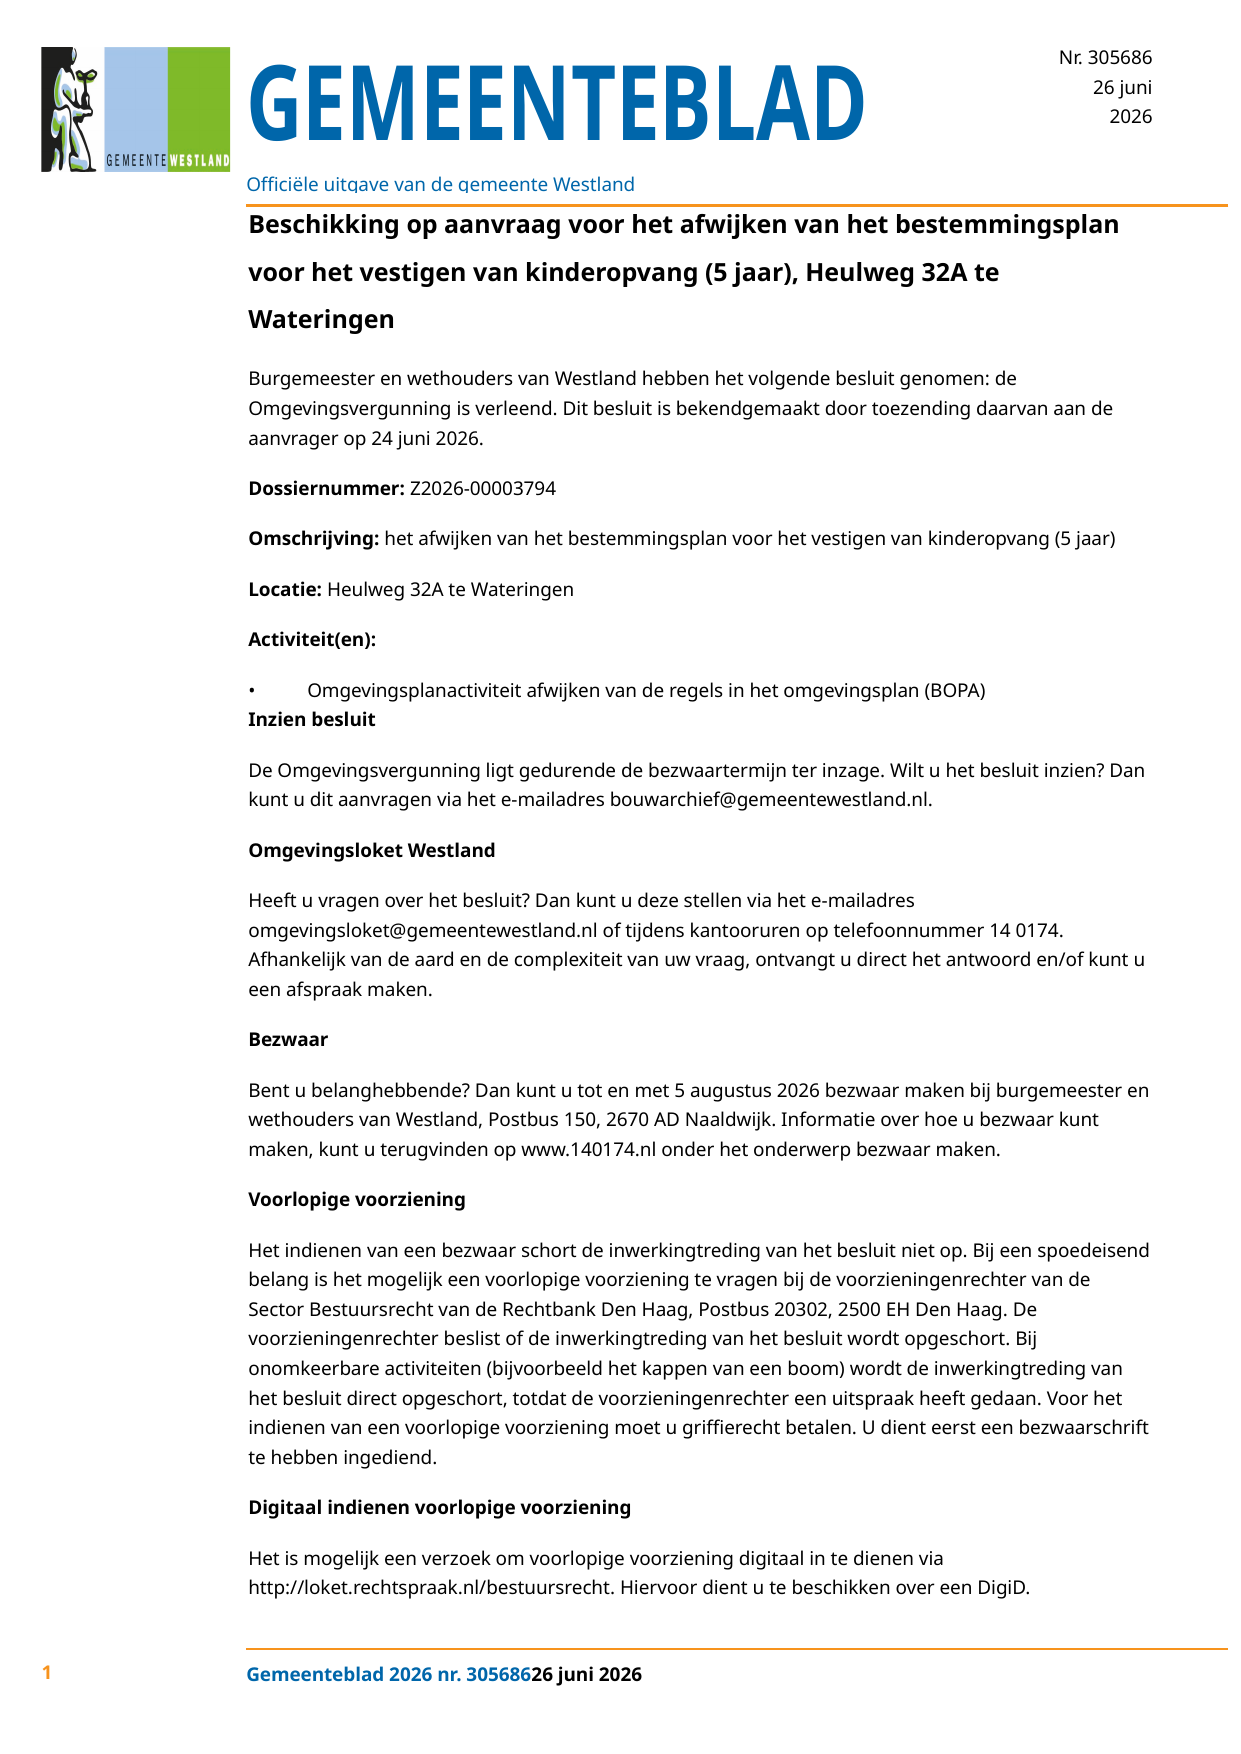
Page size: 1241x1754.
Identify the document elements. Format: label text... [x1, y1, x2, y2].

text Locatie: Heulweg 32A te Wateringen [248, 576, 1152, 602]
text Burgemeester en wethouders van Westland hebben het volgende besluit genomen: de Omgevingsvergunning is verleend. Dit besluit is bekendgemaakt door toezending daarvan aan de aanvrager op 24 juni 2026. [248, 366, 1152, 450]
text Heeft u vragen over het besluit? Dan kunt u deze stellen via het e-mailadres omgevingsloket@gemeentewestland.nl of tijdens kantooruren op telefoonnummer 14 0174. Afhankelijk van de aard en de complexiteit van uw vraag, ontvangt u direct het antwoord en/of kunt u een afspraak maken. [248, 887, 1152, 1002]
list Omgevingsplanactiviteit afwijken van de regels in het omgevingsplan (BOPA) [248, 677, 1152, 702]
text Het is mogelijk een verzoek om voorlopige voorziening digitaal in te dienen via http://loket.rechtspraak.nl/bestuursrecht. Hiervoor dient u te beschikken over een DigiD. [248, 1545, 1152, 1600]
text De Omgevingsvergunning ligt gedurende de bezwaartermijn ter inzage. Wilt u het besluit inzien? Dan kunt u dit aanvragen via het e-mailadres bouwarchief@gemeentewestland.nl. [248, 757, 1152, 812]
text Omgevingsloket Westland [248, 837, 1152, 862]
text Voorlopige voorziening [248, 1186, 1152, 1212]
text Activiteit(en): [248, 626, 1152, 652]
text Het indienen van een bezwaar schort de inwerkingtreding van het besluit niet op. Bij een spoedeisend belang is het mogelijk een voorlopige voorziening te vragen bij de voorzieningenrechter van de Sector Bestuursrecht van de Rechtbank Den Haag, Postbus 20302, 2500 EH Den Haag. De voorzieningenrechter beslist of de inwerkingtreding van het besluit wordt opgeschort. Bij onomkeerbare activiteiten (bijvoorbeeld het kappen van een boom) wordt de inwerkingtreding van het besluit direct opgeschort, totdat de voorzieningenrechter een uitspraak heeft gedaan. Voor het indienen van een voorlopige voorziening moet u griffierecht betalen. U dient eerst een bezwaarschrift te hebben ingediend. [248, 1237, 1152, 1469]
text Inzien besluit [248, 706, 1152, 732]
text Bezwaar [248, 1026, 1152, 1052]
picture [41, 47, 231, 172]
text Omschrijving: het afwijken van het bestemmingsplan voor het vestigen van kinderopvang (5 jaar) [248, 526, 1152, 551]
text Digitaal indienen voorlopige voorziening [248, 1494, 1152, 1520]
text Dossiernummer: Z2026-00003794 [248, 475, 1152, 501]
text Beschikking op aanvraag voor het afwijken van het bestemmingsplan voor het vestigen van kinderopvang (5 jaar), Heulweg 32A te Wateringen [248, 207, 1152, 336]
text Bent u belanghebbende? Dan kunt u tot en met 5 augustus 2026 bezwaar maken bij burgemeester en wethouders van Westland, Postbus 150, 2670 AD Naaldwijk. Informatie over hoe u bezwaar kunt maken, kunt u terugvinden op www.140174.nl onder het onderwerp bezwaar maken. [248, 1077, 1152, 1162]
